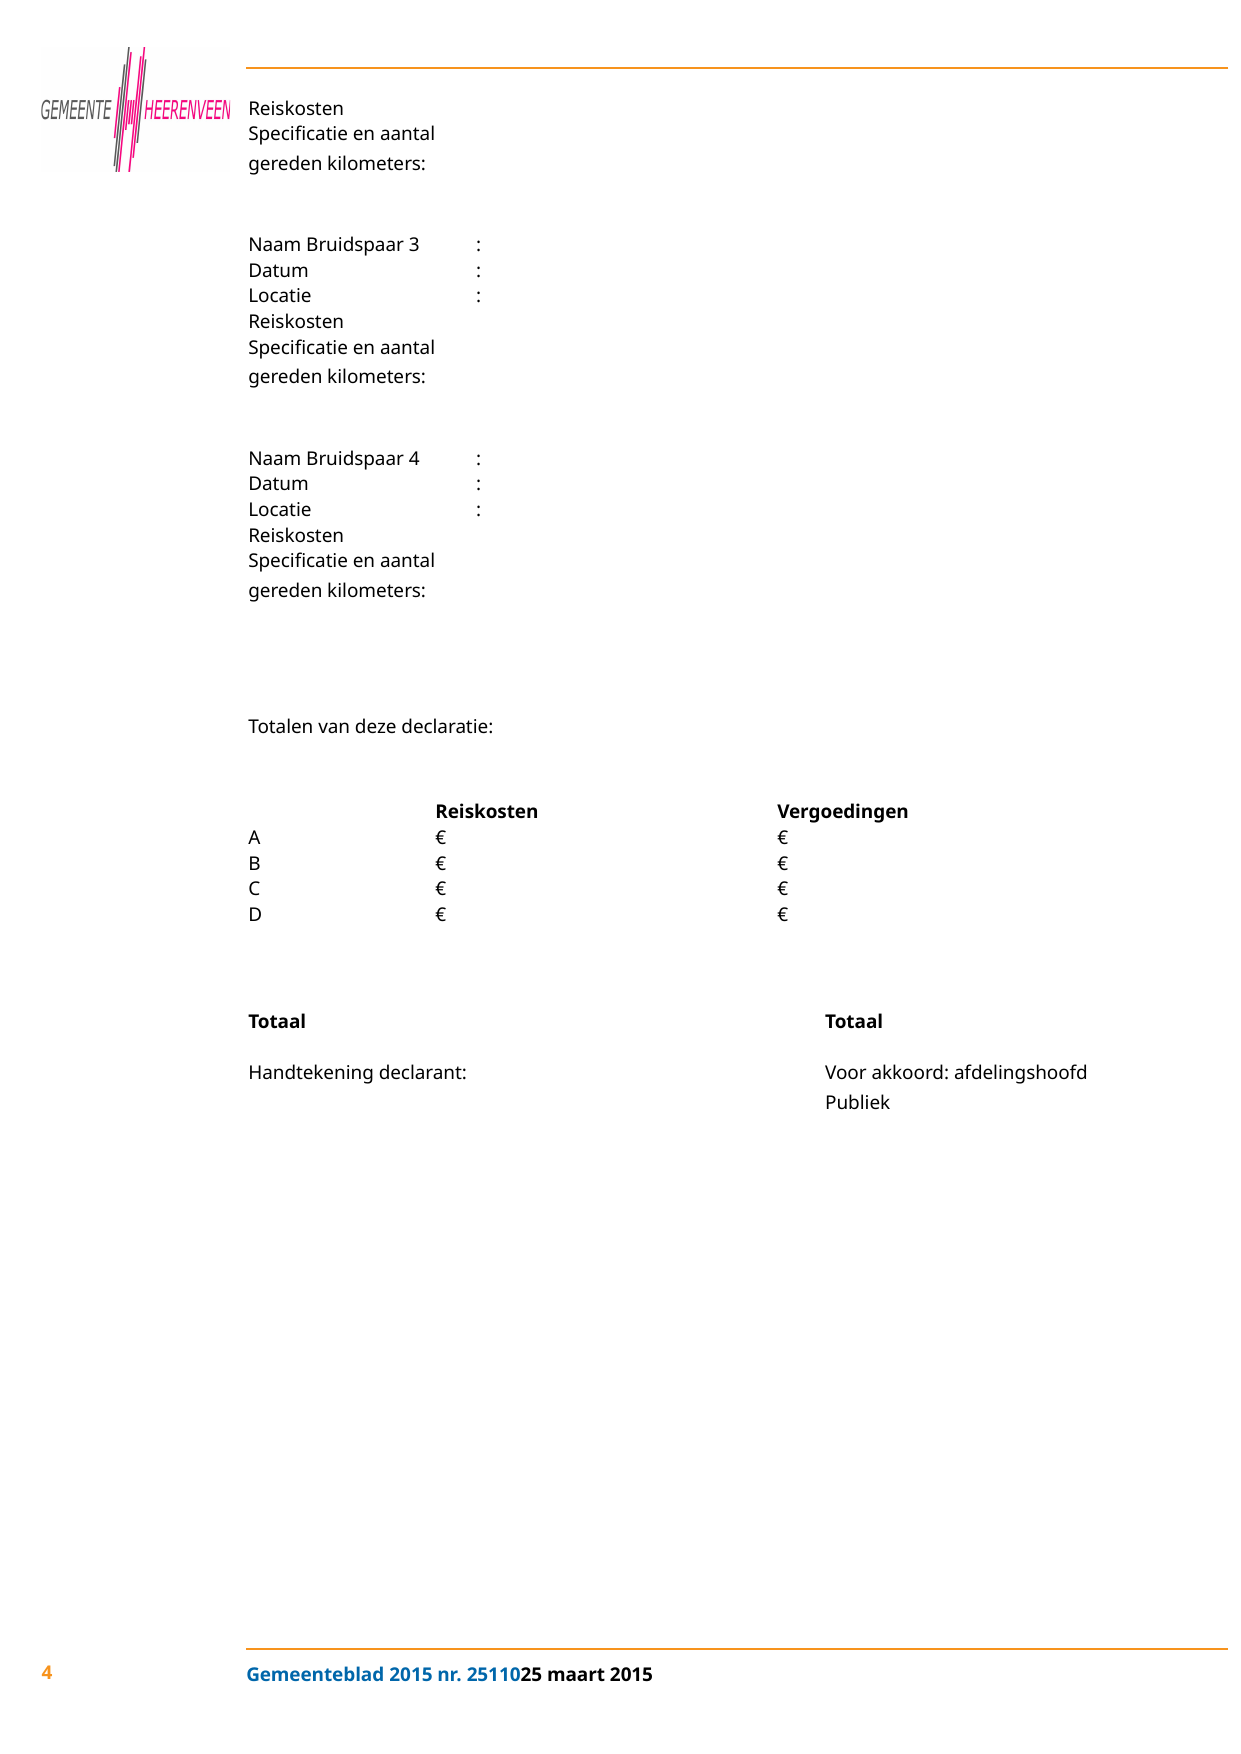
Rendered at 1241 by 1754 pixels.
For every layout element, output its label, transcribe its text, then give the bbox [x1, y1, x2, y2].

table_cell Locatie [248, 283, 476, 308]
table_cell B [248, 850, 435, 876]
table_cell [969, 283, 1152, 308]
table_cell [969, 496, 1152, 522]
table_cell € [777, 850, 1152, 876]
table_cell [248, 1034, 574, 1059]
table_cell Reiskosten [248, 308, 476, 334]
text Totalen van deze declaratie: [248, 713, 1152, 739]
table_cell [476, 522, 650, 548]
table_cell [650, 95, 969, 121]
table_cell [476, 95, 650, 121]
table_cell [650, 231, 969, 257]
table_cell Naam Bruidspaar 4 [248, 445, 476, 470]
table_header [575, 1008, 825, 1034]
table_cell Specificatie en aantal gereden kilometers: [248, 121, 476, 205]
table_cell A [248, 824, 435, 850]
table_cell [650, 257, 969, 283]
table_cell € [777, 824, 1152, 850]
table_cell € [435, 876, 777, 901]
table_cell [969, 470, 1152, 496]
table_cell [575, 1060, 825, 1115]
table_cell Voor akkoord: afdelingshoofd Publiek [825, 1060, 1152, 1115]
table_header Totaal [825, 1008, 1152, 1034]
table_cell € [777, 876, 1152, 901]
table_cell C [248, 876, 435, 901]
table_cell [650, 308, 969, 334]
table_cell : [476, 445, 650, 470]
table_cell [969, 522, 1152, 548]
table_cell : [476, 257, 650, 283]
table_cell Handtekening declarant: [248, 1060, 574, 1115]
table_cell € [435, 824, 777, 850]
table_cell [248, 633, 476, 658]
table_cell Specificatie en aantal gereden kilometers: [248, 548, 476, 632]
table_cell [969, 257, 1152, 283]
table_cell : [476, 283, 650, 308]
table_cell [969, 445, 1152, 470]
table_header Reiskosten [435, 799, 777, 824]
table_cell : [476, 470, 650, 496]
table_cell Naam Bruidspaar 3 [248, 231, 476, 257]
table_cell [650, 470, 969, 496]
table_cell [969, 95, 1152, 121]
table_cell Datum [248, 257, 476, 283]
table_cell € [777, 901, 1152, 927]
table_cell [248, 419, 476, 445]
table_header Vergoedingen [777, 799, 1152, 824]
table_cell [476, 308, 650, 334]
table_cell [650, 445, 969, 470]
table_cell [969, 308, 1152, 334]
table_cell Specificatie en aantal gereden kilometers: [248, 334, 476, 419]
table_cell [650, 496, 969, 522]
table_cell € [435, 850, 777, 876]
table_cell [650, 522, 969, 548]
table_cell D [248, 901, 435, 927]
picture [41, 47, 231, 172]
table_header Totaal [248, 1008, 574, 1034]
table_cell [248, 205, 476, 231]
table_cell [575, 1034, 825, 1059]
table_header [248, 799, 435, 824]
table_cell : [476, 496, 650, 522]
table_cell € [435, 901, 777, 927]
table_cell [650, 283, 969, 308]
table_cell Reiskosten [248, 522, 476, 548]
table_cell [825, 1034, 1152, 1059]
table_cell Datum [248, 470, 476, 496]
table_cell [969, 231, 1152, 257]
table_cell Locatie [248, 496, 476, 522]
table_cell Reiskosten [248, 95, 476, 121]
table_cell : [476, 231, 650, 257]
